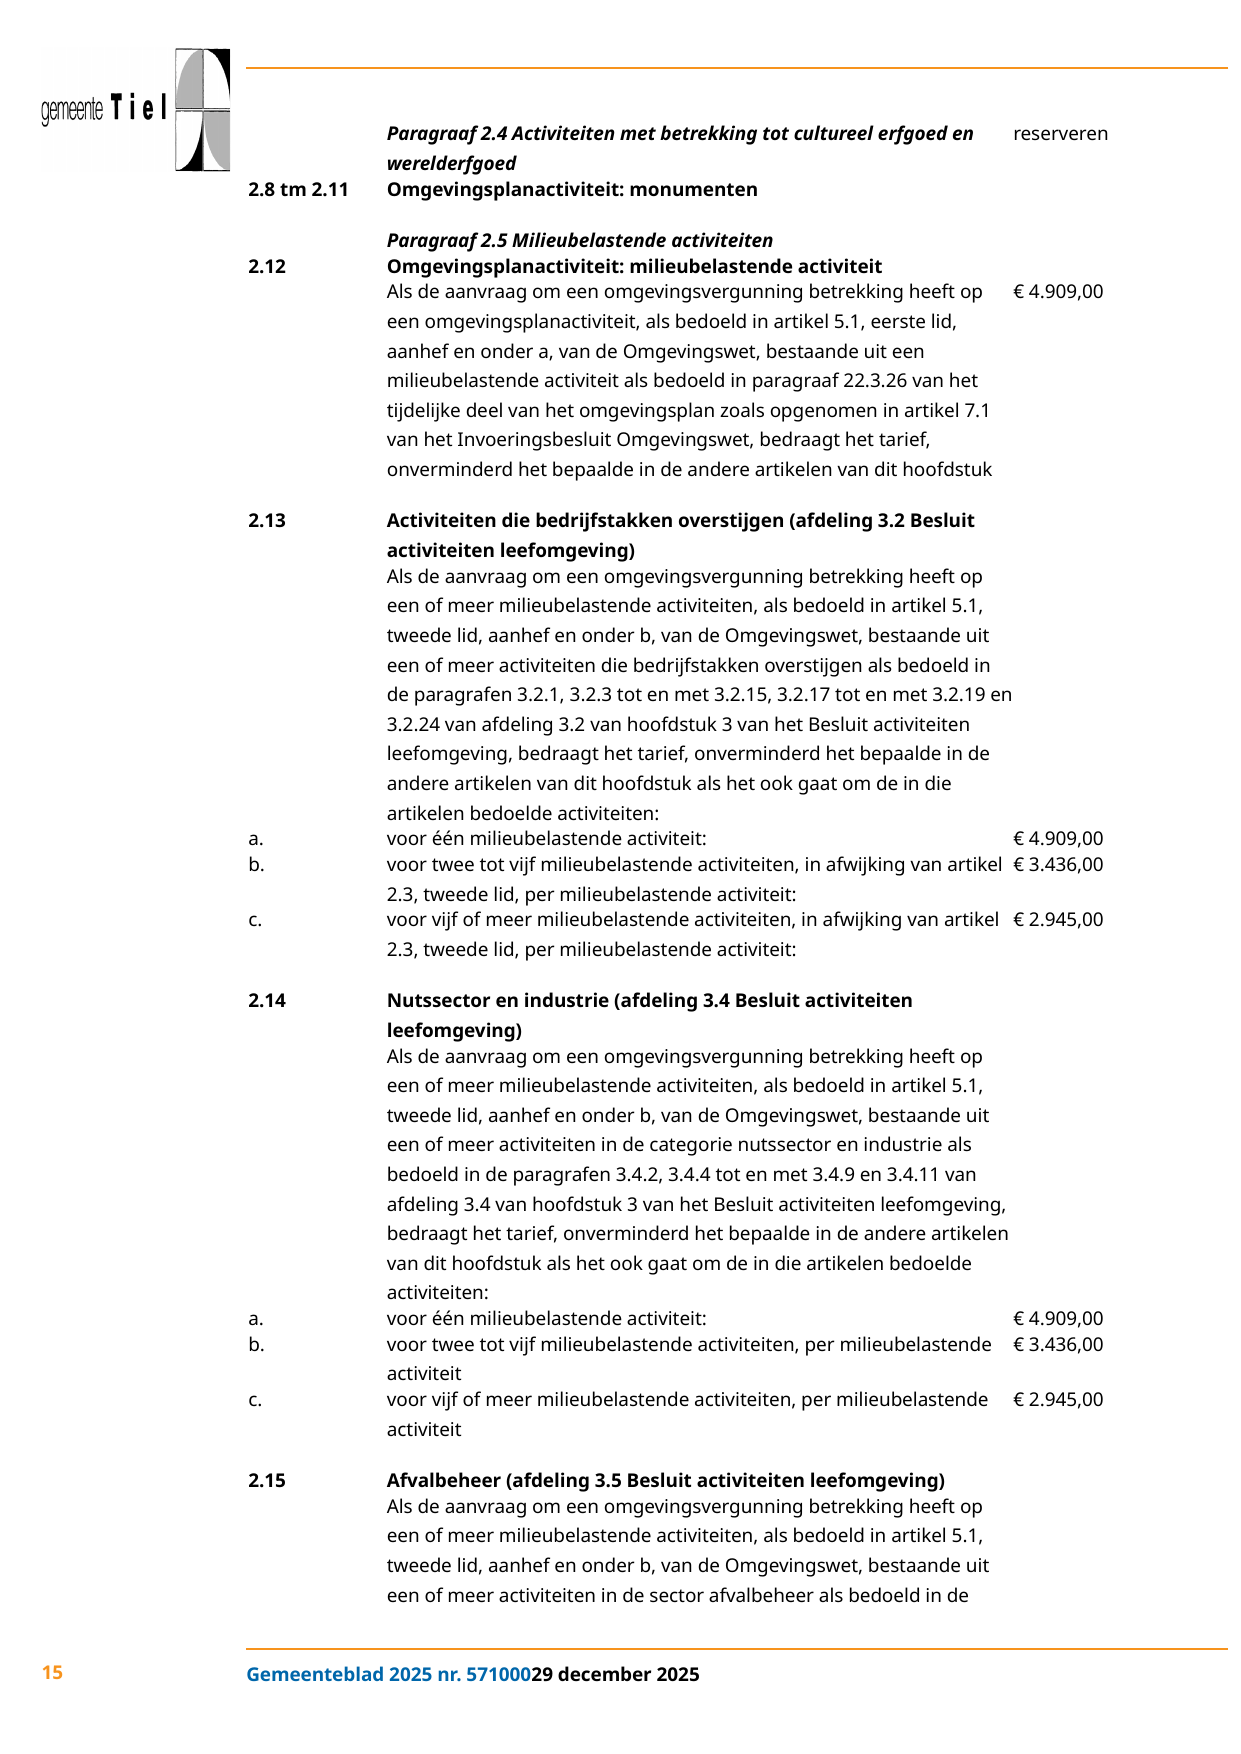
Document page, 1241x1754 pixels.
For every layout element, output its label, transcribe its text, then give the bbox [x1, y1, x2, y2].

table_cell [1013, 988, 1152, 1043]
table_cell [248, 962, 387, 987]
table_cell reserveren [1013, 121, 1152, 176]
table_cell Afvalbeheer (afdeling 3.5 Besluit activiteiten leefomgeving) [387, 1467, 1013, 1493]
table_cell [1013, 202, 1152, 227]
table_cell 2.14 [248, 988, 387, 1043]
table_cell [387, 95, 1013, 121]
table_cell € 4.909,00 [1013, 279, 1152, 482]
table_cell voor twee tot vijf milieubelastende activiteiten, per milieubelastende activiteit [387, 1331, 1013, 1386]
table_cell [248, 1442, 387, 1467]
table_cell [1013, 962, 1152, 987]
table_cell [248, 227, 387, 253]
table_cell voor twee tot vijf milieubelastende activiteiten, in afwijking van artikel 2.3, tweede lid, per milieubelastende activiteit: [387, 851, 1013, 906]
table_cell [248, 95, 387, 121]
table_cell [1013, 95, 1152, 121]
table_cell € 4.909,00 [1013, 825, 1152, 851]
table_cell c. [248, 906, 387, 962]
table_cell Als de aanvraag om een omgevingsvergunning betrekking heeft op een of meer milieubelastende activiteiten, als bedoeld in artikel 5.1, tweede lid, aanhef en onder b, van de Omgevingswet, bestaande uit een of meer activiteiten in de sector afvalbeheer als bedoeld in de [387, 1493, 1013, 1607]
table_cell € 4.909,00 [1013, 1305, 1152, 1331]
table_cell voor één milieubelastende activiteit: [387, 1305, 1013, 1331]
picture [41, 47, 231, 172]
table_cell € 3.436,00 [1013, 851, 1152, 906]
table_cell € 3.436,00 [1013, 1331, 1152, 1386]
table_cell b. [248, 851, 387, 906]
table_cell Omgevingsplanactiviteit: milieubelastende activiteit [387, 253, 1013, 279]
table_cell [387, 482, 1013, 508]
table_cell voor vijf of meer milieubelastende activiteiten, in afwijking van artikel 2.3, tweede lid, per milieubelastende activiteit: [387, 906, 1013, 962]
table_cell a. [248, 825, 387, 851]
table_cell Activiteiten die bedrijfstakken overstijgen (afdeling 3.2 Besluit activiteiten leefomgeving) [387, 508, 1013, 563]
table_cell [248, 202, 387, 227]
table_cell [387, 1442, 1013, 1467]
table_cell 2.13 [248, 508, 387, 563]
table_cell [1013, 227, 1152, 253]
table_cell voor één milieubelastende activiteit: [387, 825, 1013, 851]
table_cell c. [248, 1386, 387, 1442]
table_cell € 2.945,00 [1013, 1386, 1152, 1442]
table_cell 2.15 [248, 1467, 387, 1493]
table_cell [1013, 1442, 1152, 1467]
table_cell 2.8 tm 2.11 [248, 176, 387, 202]
table_cell [1013, 563, 1152, 825]
table_cell [1013, 1493, 1152, 1607]
table_cell [1013, 1467, 1152, 1493]
table_cell [1013, 1043, 1152, 1305]
table_cell Nutssector en industrie (afdeling 3.4 Besluit activiteiten leefomgeving) [387, 988, 1013, 1043]
table_cell Als de aanvraag om een omgevingsvergunning betrekking heeft op een omgevingsplanactiviteit, als bedoeld in artikel 5.1, eerste lid, aanhef en onder a, van de Omgevingswet, bestaande uit een milieubelastende activiteit als bedoeld in paragraaf 22.3.26 van het tijdelijke deel van het omgevingsplan zoals opgenomen in artikel 7.1 van het Invoeringsbesluit Omgevingswet, bedraagt het tarief, onverminderd het bepaalde in de andere artikelen van dit hoofdstuk [387, 279, 1013, 482]
table_cell € 2.945,00 [1013, 906, 1152, 962]
table_cell [248, 121, 387, 176]
table_cell [387, 962, 1013, 987]
table_cell [248, 1493, 387, 1607]
table_cell Als de aanvraag om een omgevingsvergunning betrekking heeft op een of meer milieubelastende activiteiten, als bedoeld in artikel 5.1, tweede lid, aanhef en onder b, van de Omgevingswet, bestaande uit een of meer activiteiten die bedrijfstakken overstijgen als bedoeld in de paragrafen 3.2.1, 3.2.3 tot en met 3.2.15, 3.2.17 tot en met 3.2.19 en 3.2.24 van afdeling 3.2 van hoofdstuk 3 van het Besluit activiteiten leefomgeving, bedraagt het tarief, onverminderd het bepaalde in de andere artikelen van dit hoofdstuk als het ook gaat om de in die artikelen bedoelde activiteiten: [387, 563, 1013, 825]
table_cell Paragraaf 2.4 Activiteiten met betrekking tot cultureel erfgoed en werelderfgoed [387, 121, 1013, 176]
table_cell [1013, 176, 1152, 202]
table_cell 2.12 [248, 253, 387, 279]
table_cell Paragraaf 2.5 Milieubelastende activiteiten [387, 227, 1013, 253]
table_cell [1013, 482, 1152, 508]
table_cell [248, 279, 387, 482]
table_cell [248, 482, 387, 508]
table_cell [1013, 508, 1152, 563]
table_cell Omgevingsplanactiviteit: monumenten [387, 176, 1013, 202]
table_cell a. [248, 1305, 387, 1331]
table_cell b. [248, 1331, 387, 1386]
table_cell [1013, 253, 1152, 279]
table_cell voor vijf of meer milieubelastende activiteiten, per milieubelastende activiteit [387, 1386, 1013, 1442]
table_cell [387, 202, 1013, 227]
table_cell [248, 563, 387, 825]
table_cell Als de aanvraag om een omgevingsvergunning betrekking heeft op een of meer milieubelastende activiteiten, als bedoeld in artikel 5.1, tweede lid, aanhef en onder b, van de Omgevingswet, bestaande uit een of meer activiteiten in de categorie nutssector en industrie als bedoeld in de paragrafen 3.4.2, 3.4.4 tot en met 3.4.9 en 3.4.11 van afdeling 3.4 van hoofdstuk 3 van het Besluit activiteiten leefomgeving, bedraagt het tarief, onverminderd het bepaalde in de andere artikelen van dit hoofdstuk als het ook gaat om de in die artikelen bedoelde activiteiten: [387, 1043, 1013, 1305]
table_cell [248, 1043, 387, 1305]
